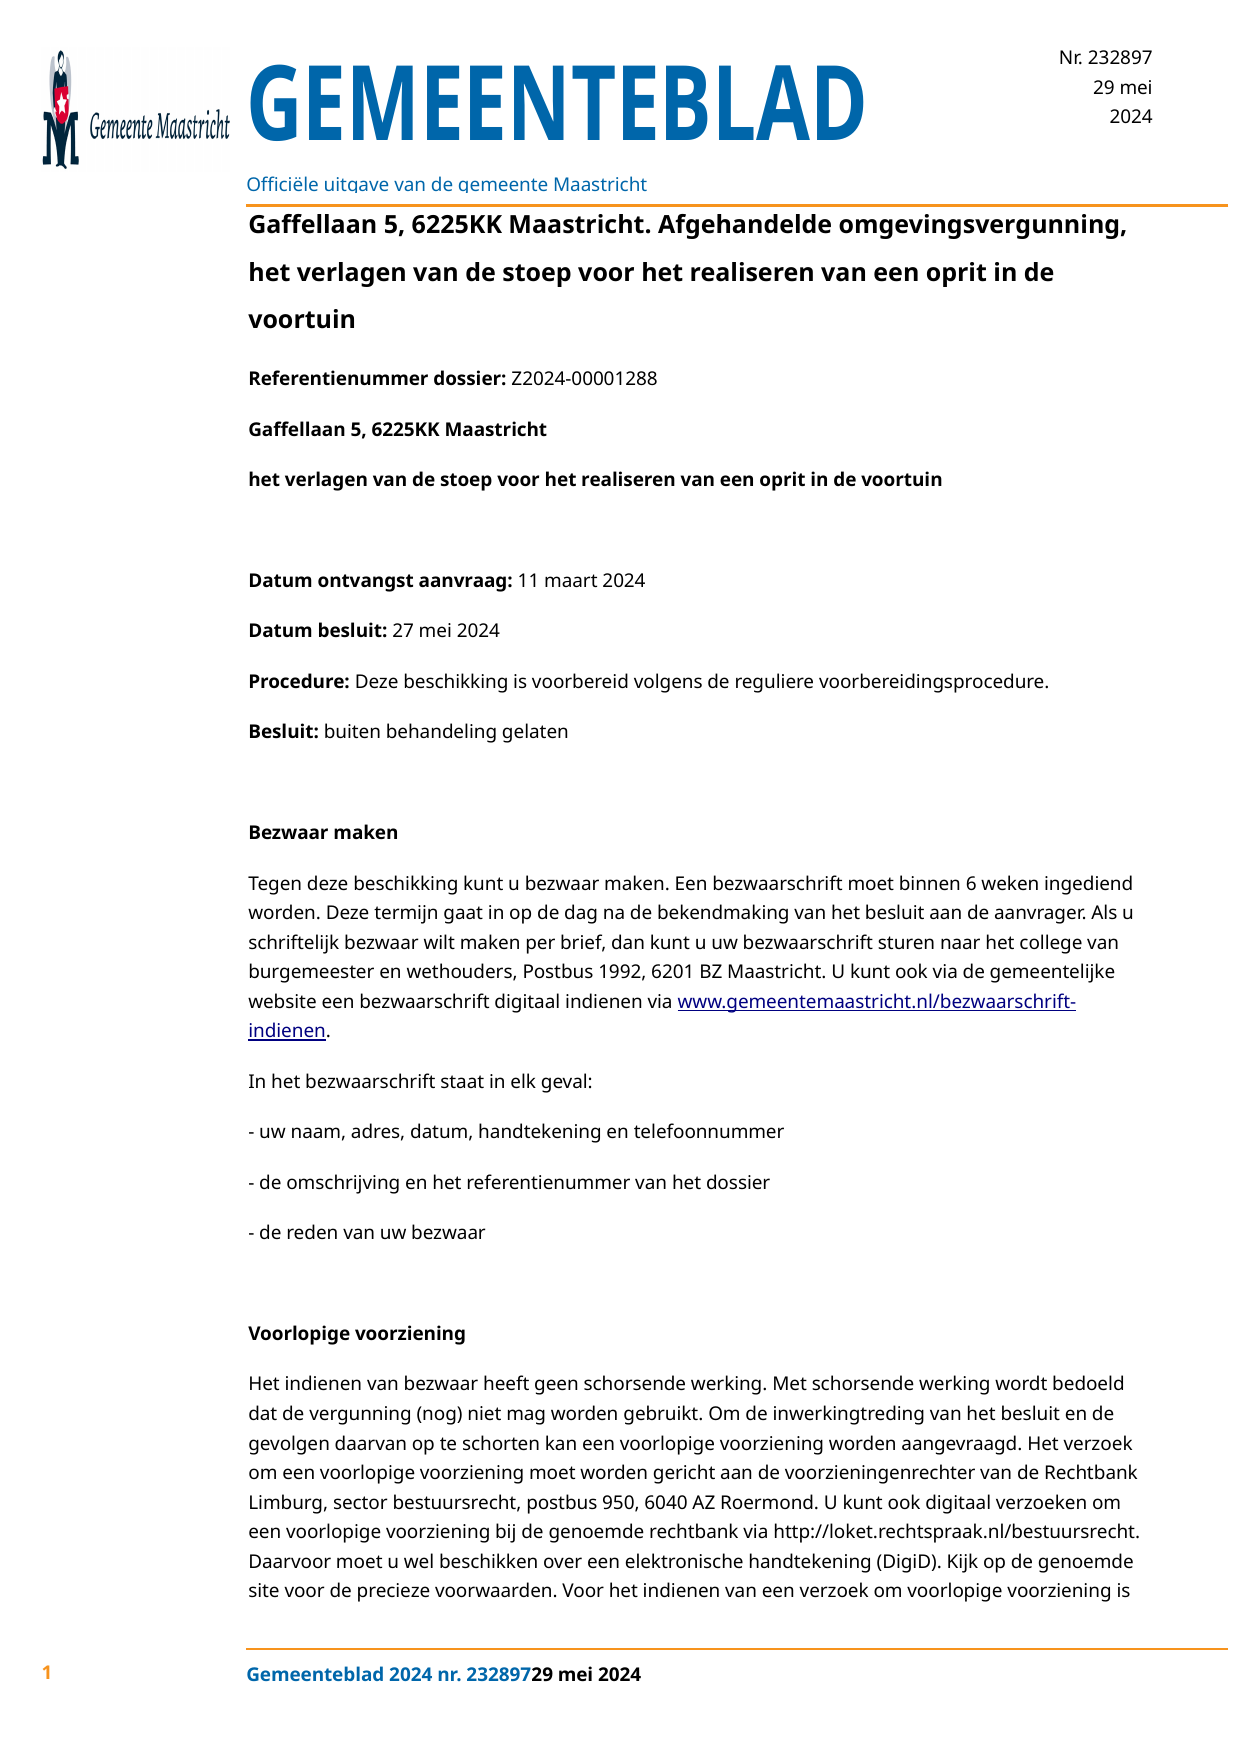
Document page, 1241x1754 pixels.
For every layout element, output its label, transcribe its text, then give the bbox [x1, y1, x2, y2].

text - uw naam, adres, datum, handtekening en telefoonnummer [248, 1118, 1152, 1144]
text In het bezwaarschrift staat in elk geval: [248, 1068, 1152, 1094]
text Tegen deze beschikking kunt u bezwaar maken. Een bezwaarschrift moet binnen 6 weken ingediend worden. Deze termijn gaat in op de dag na de bekendmaking van het besluit aan de aanvrager. Als u schriftelijk bezwaar wilt maken per brief, dan kunt u uw bezwaarschrift sturen naar het college van burgemeester en wethouders, Postbus 1992, 6201 BZ Maastricht. U kunt ook via de gemeentelijke website een bezwaarschrift digitaal indienen via www.gemeentemaastricht.nl/bezwaarschrift-indienen. [248, 870, 1152, 1043]
text Referentienummer dossier: Z2024-00001288 [248, 366, 1152, 391]
text het verlagen van de stoep voor het realiseren van een oprit in de voortuin [248, 466, 1152, 492]
text Het indienen van bezwaar heeft geen schorsende werking. Met schorsende werking wordt bedoeld dat de vergunning (nog) niet mag worden gebruikt. Om de inwerkingtreding van het besluit en de gevolgen daarvan op te schorten kan een voorlopige voorziening worden aangevraagd. Het verzoek om een voorlopige voorziening moet worden gericht aan de voorzieningenrechter van de Rechtbank Limburg, sector bestuursrecht, postbus 950, 6040 AZ Roermond. U kunt ook digitaal verzoeken om een voorlopige voorziening bij de genoemde rechtbank via http://loket.rechtspraak.nl/bestuursrecht. Daarvoor moet u wel beschikken over een elektronische handtekening (DigiD). Kijk op de genoemde site voor de precieze voorwaarden. Voor het indienen van een verzoek om voorlopige voorziening is [248, 1371, 1152, 1603]
text Procedure: Deze beschikking is voorbereid volgens de reguliere voorbereidingsprocedure. [248, 668, 1152, 694]
text Gaffellaan 5, 6225KK Maastricht. Afgehandelde omgevingsvergunning, het verlagen van de stoep voor het realiseren van een oprit in de voortuin [248, 207, 1152, 336]
text Datum besluit: 27 mei 2024 [248, 618, 1152, 643]
text Datum ontvangst aanvraag: 11 maart 2024 [248, 567, 1152, 593]
text - de omschrijving en het referentienummer van het dossier [248, 1169, 1152, 1194]
text - de reden van uw bezwaar [248, 1219, 1152, 1245]
text Gaffellaan 5, 6225KK Maastricht [248, 416, 1152, 442]
text Voorlopige voorziening [248, 1320, 1152, 1346]
text Bezwaar maken [248, 819, 1152, 845]
text Besluit: buiten behandeling gelaten [248, 718, 1152, 744]
picture [41, 47, 231, 172]
